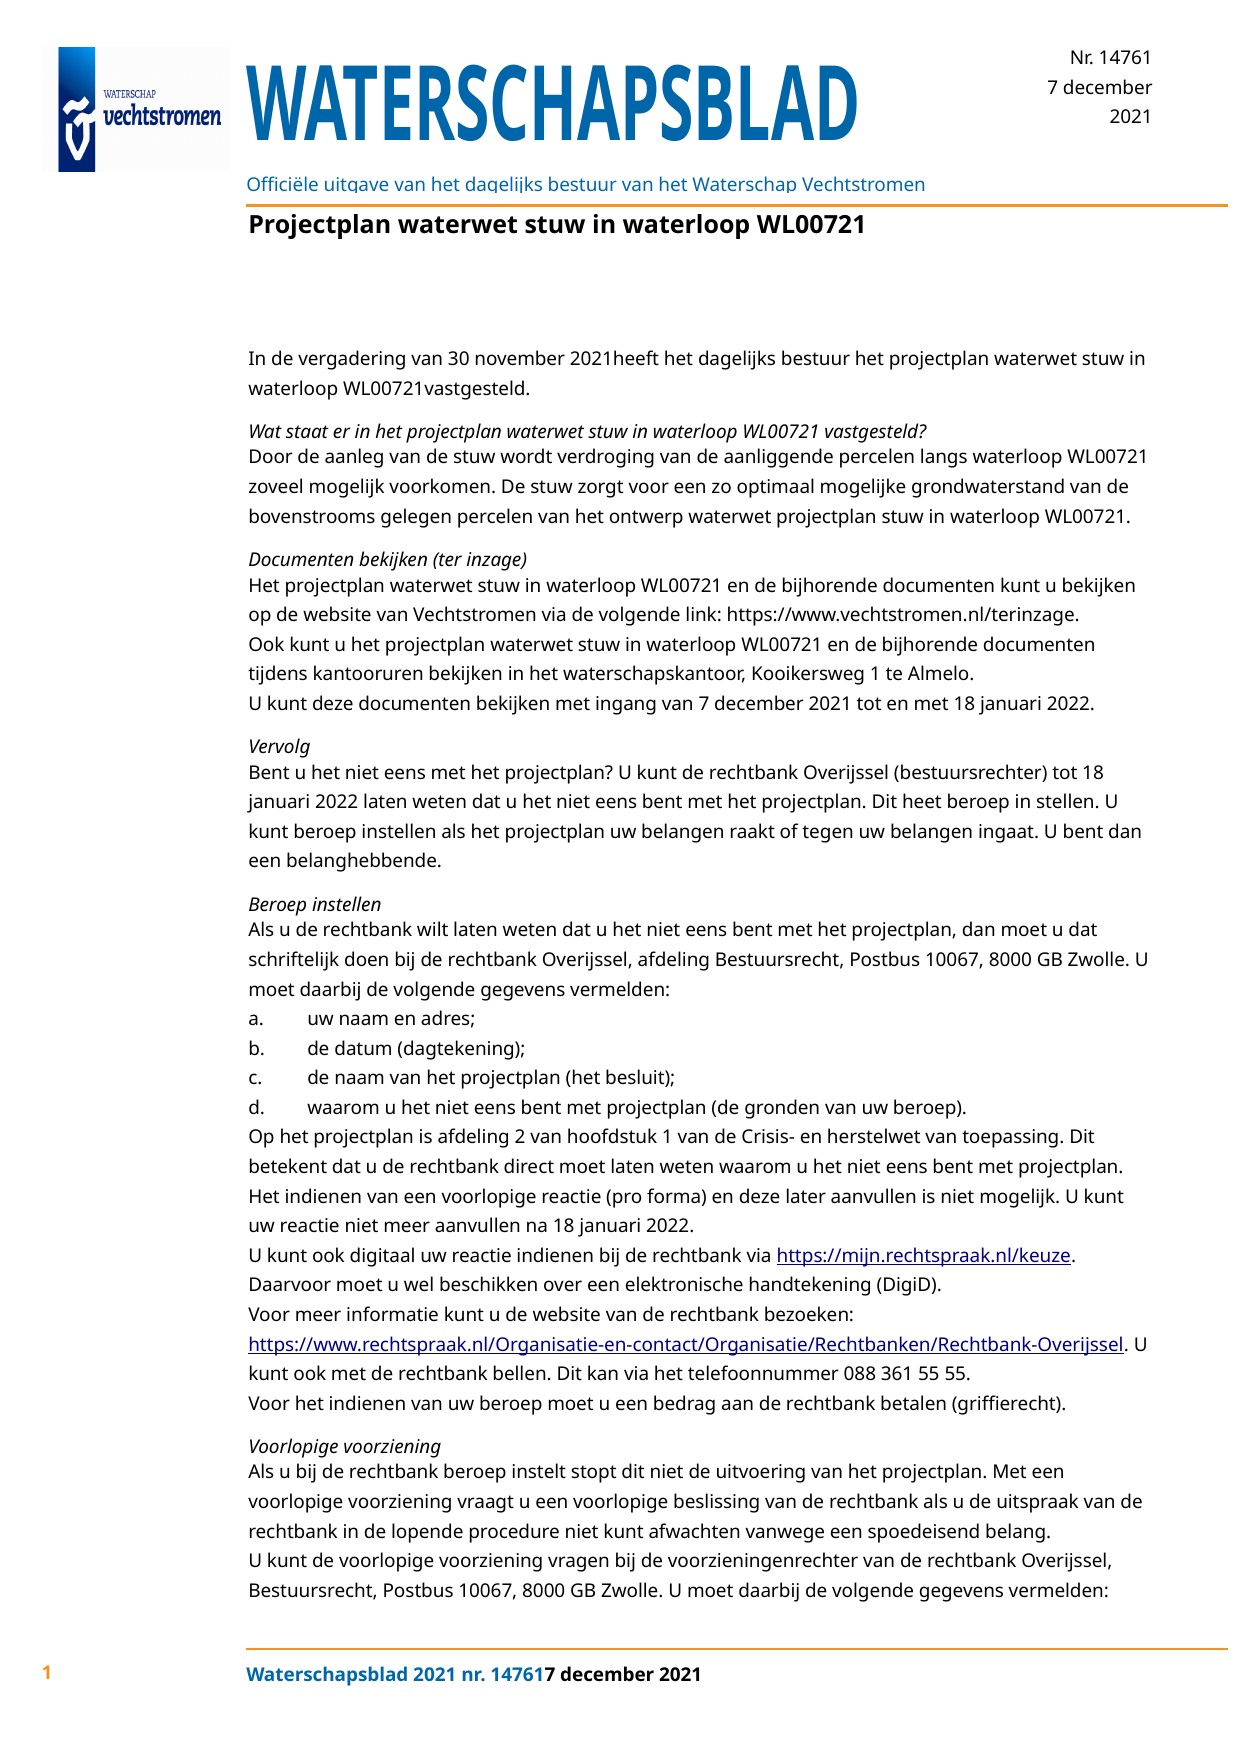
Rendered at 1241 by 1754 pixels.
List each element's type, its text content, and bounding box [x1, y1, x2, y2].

text Vervolg [248, 733, 1152, 759]
text In de vergadering van 30 november 2021heeft het dagelijks bestuur het projectplan waterwet stuw in waterloop WL00721vastgesteld. [248, 345, 1152, 401]
text Door de aanleg van de stuw wordt verdroging van de aanliggende percelen langs waterloop WL00721 zoveel mogelijk voorkomen. De stuw zorgt voor een zo optimaal mogelijke grondwaterstand van de bovenstrooms gelegen percelen van het ontwerp waterwet projectplan stuw in waterloop WL00721. [248, 444, 1152, 529]
text Ook kunt u het projectplan waterwet stuw in waterloop WL00721 en de bijhorende documenten tijdens kantooruren bekijken in het waterschapskantoor, Kooikersweg 1 te Almelo. [248, 631, 1152, 686]
list de datum (dagtekening); [248, 1035, 1152, 1061]
text Wat staat er in het projectplan waterwet stuw in waterloop WL00721 vastgesteld? [248, 418, 1152, 444]
text Het projectplan waterwet stuw in waterloop WL00721 en de bijhorende documenten kunt u bekijken op de website van Vechtstromen via de volgende link: https://www.vechtstromen.nl/terinzage. [248, 572, 1152, 627]
list de naam van het projectplan (het besluit); [248, 1064, 1152, 1090]
text Projectplan waterwet stuw in waterloop WL00721 [248, 207, 1152, 241]
text Documenten bekijken (ter inzage) [248, 546, 1152, 572]
text Als u de rechtbank wilt laten weten dat u het niet eens bent met het projectplan, dan moet u dat schriftelijk doen bij de rechtbank Overijssel, afdeling Bestuursrecht, Postbus 10067, 8000 GB Zwolle. U moet daarbij de volgende gegevens vermelden: [248, 917, 1152, 1001]
list uw naam en adres; [248, 1005, 1152, 1031]
picture [41, 47, 231, 172]
text U kunt ook digitaal uw reactie indienen bij de rechtbank via https://mijn.rechtspraak.nl/keuze. Daarvoor moet u wel beschikken over een elektronische handtekening (DigiD). [248, 1242, 1152, 1297]
text U kunt de voorlopige voorziening vragen bij de voorzieningenrechter van de rechtbank Overijssel, Bestuursrecht, Postbus 10067, 8000 GB Zwolle. U moet daarbij de volgende gegevens vermelden: [248, 1547, 1152, 1603]
text Op het projectplan is afdeling 2 van hoofdstuk 1 van de Crisis- en herstelwet van toepassing. Dit betekent dat u de rechtbank direct moet laten weten waarom u het niet eens bent met projectplan. Het indienen van een voorlopige reactie (pro forma) en deze later aanvullen is niet mogelijk. U kunt uw reactie niet meer aanvullen na 18 januari 2022. [248, 1124, 1152, 1238]
text Bent u het niet eens met het projectplan? U kunt de rechtbank Overijssel (bestuursrechter) tot 18 januari 2022 laten weten dat u het niet eens bent met het projectplan. Dit heet beroep in stellen. U kunt beroep instellen als het projectplan uw belangen raakt of tegen uw belangen ingaat. U bent dan een belanghebbende. [248, 759, 1152, 873]
list waarom u het niet eens bent met projectplan (de gronden van uw beroep). [248, 1094, 1152, 1120]
text Als u bij de rechtbank beroep instelt stopt dit niet de uitvoering van het projectplan. Met een voorlopige voorziening vraagt u een voorlopige beslissing van de rechtbank als u de uitspraak van de rechtbank in de lopende procedure niet kunt afwachten vanwege een spoedeisend belang. [248, 1459, 1152, 1544]
text U kunt deze documenten bekijken met ingang van 7 december 2021 tot en met 18 januari 2022. [248, 690, 1152, 716]
text Voor meer informatie kunt u de website van de rechtbank bezoeken: https://www.rechtspraak.nl/Organisatie-en-contact/Organisatie/Rechtbanken/Rechtbank-Overijssel. U kunt ook met de rechtbank bellen. Dit kan via het telefoonnummer 088 361 55 55. [248, 1301, 1152, 1386]
text Voorlopige voorziening [248, 1433, 1152, 1459]
text Beroep instellen [248, 891, 1152, 917]
text Voor het indienen van uw beroep moet u een bedrag aan de rechtbank betalen (griffierecht). [248, 1390, 1152, 1416]
